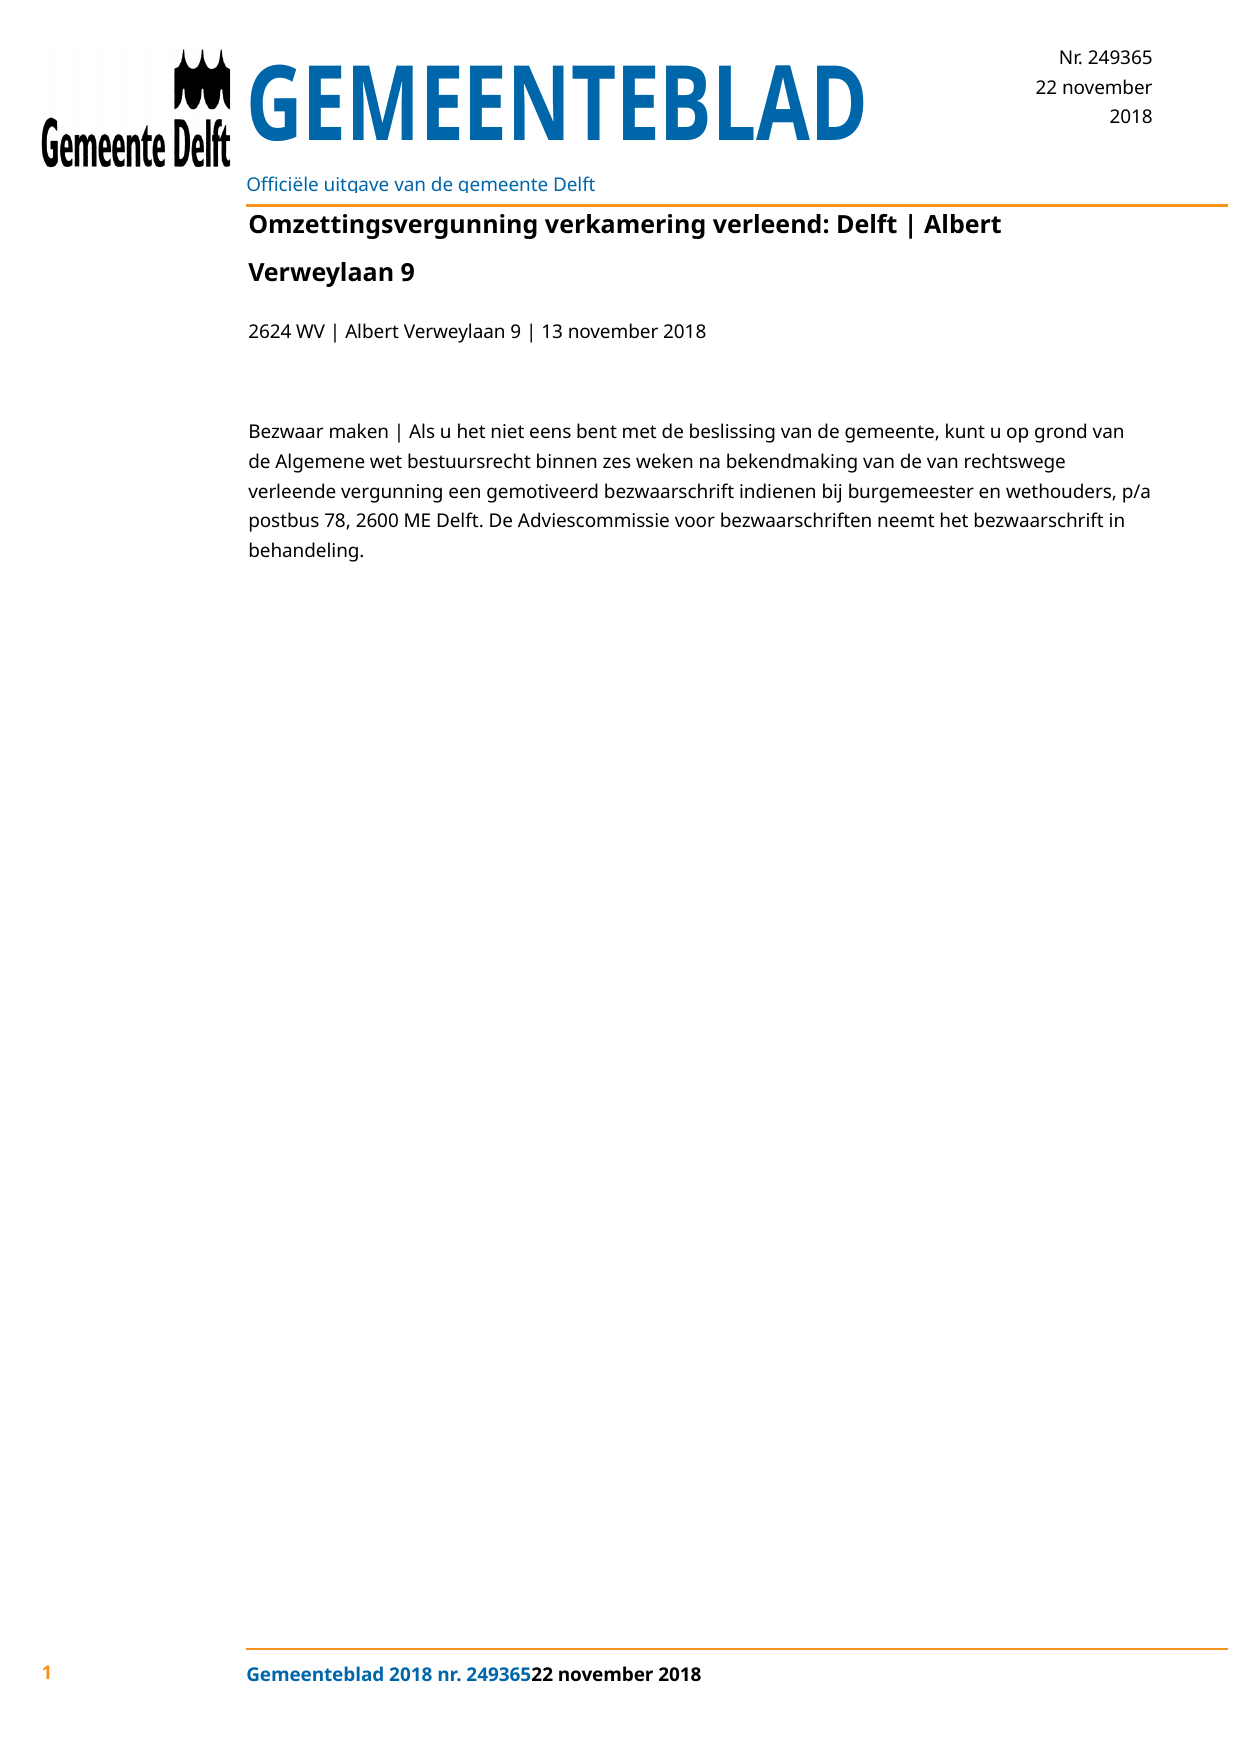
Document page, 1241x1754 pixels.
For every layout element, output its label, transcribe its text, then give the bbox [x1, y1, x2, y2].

text 2624 WV | Albert Verweylaan 9 | 13 november 2018 [248, 318, 1152, 344]
text Omzettingsvergunning verkamering verleend: Delft | Albert Verweylaan 9 [248, 207, 1152, 288]
text Bezwaar maken | Als u het niet eens bent met de beslissing van de gemeente, kunt u op grond van de Algemene wet bestuursrecht binnen zes weken na bekendmaking van de van rechtswege verleende vergunning een gemotiveerd bezwaarschrift indienen bij burgemeester en wethouders, p/a postbus 78, 2600 ME Delft. De Adviescommissie voor bezwaarschriften neemt het bezwaarschrift in behandeling. [248, 419, 1152, 563]
picture [41, 47, 231, 172]
